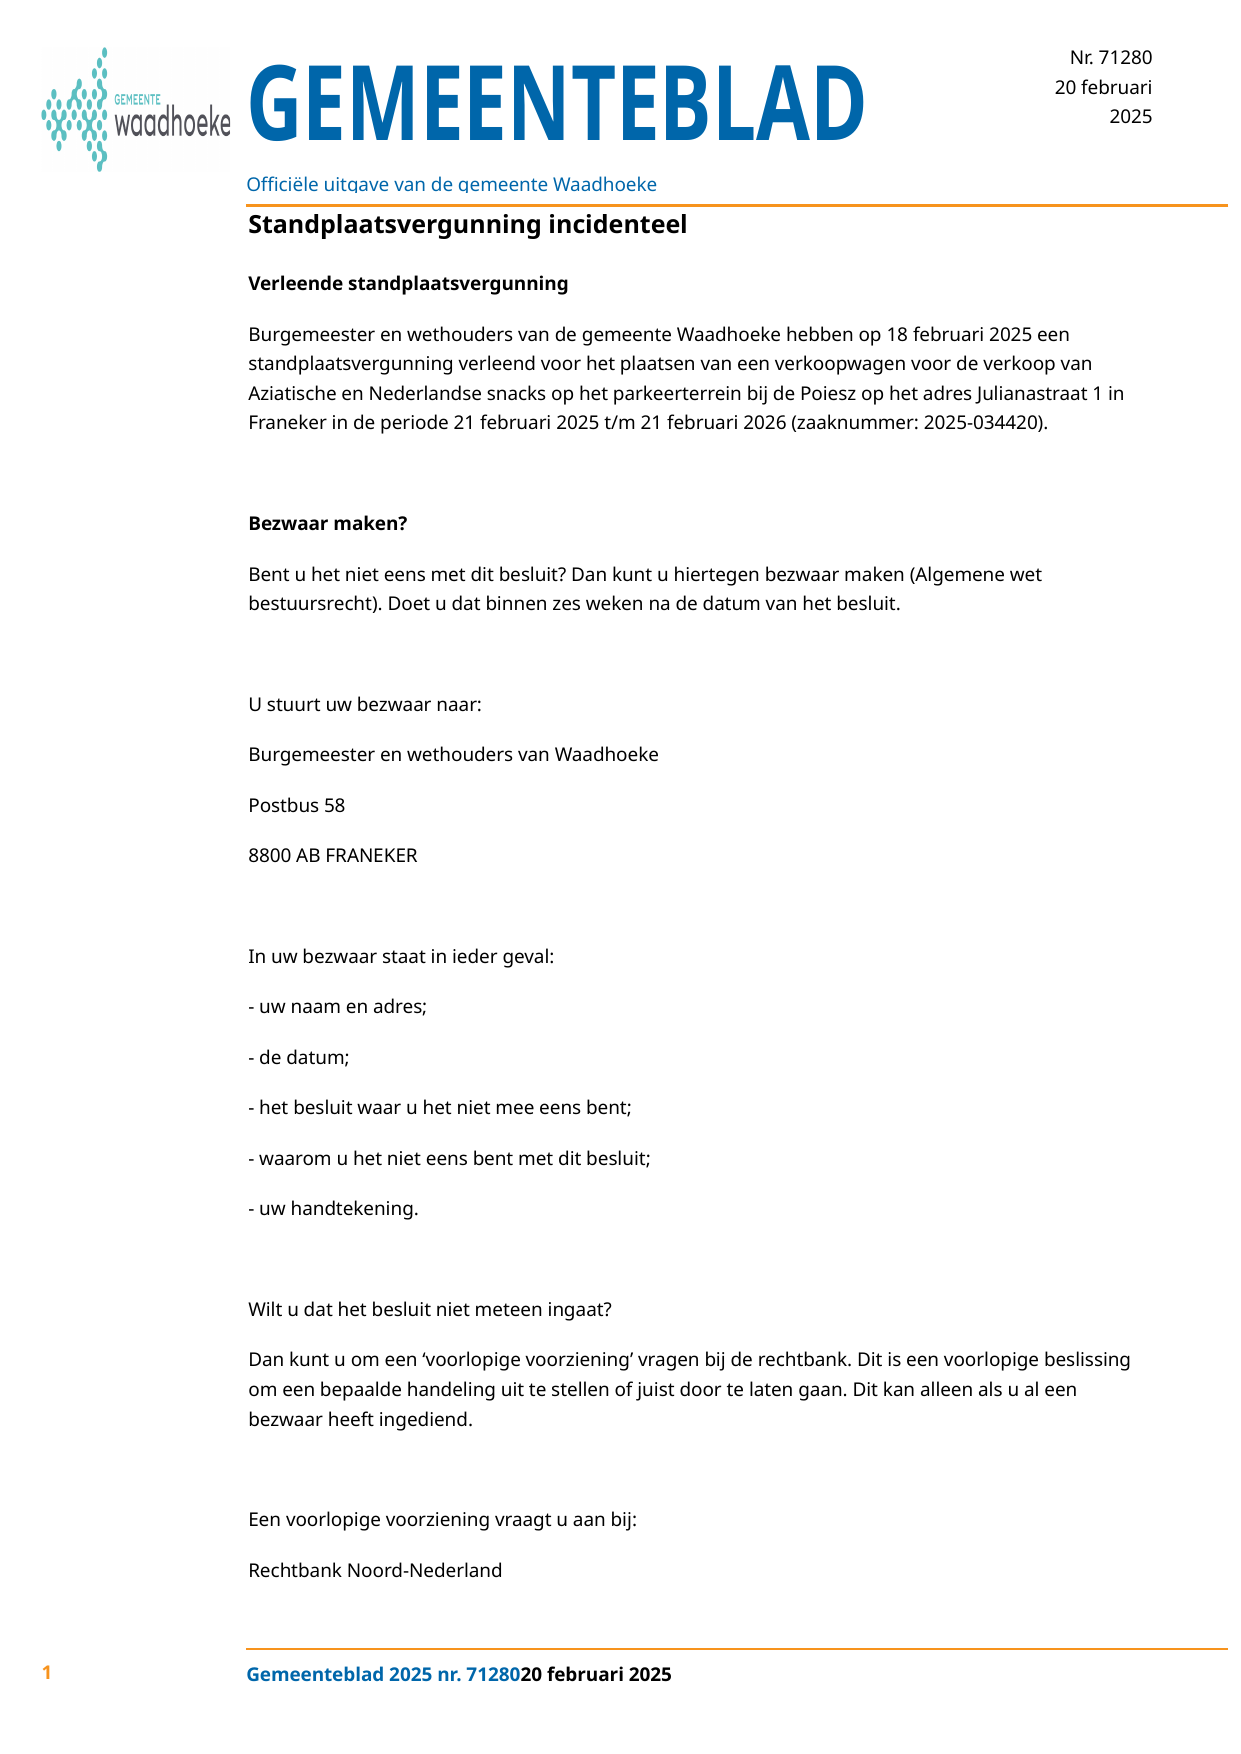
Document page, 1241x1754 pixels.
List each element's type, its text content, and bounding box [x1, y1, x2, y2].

text Rechtbank Noord-Nederland [248, 1557, 1152, 1583]
text Verleende standplaatsvergunning [248, 270, 1152, 296]
text - waarom u het niet eens bent met dit besluit; [248, 1145, 1152, 1171]
text U stuurt uw bezwaar naar: [248, 691, 1152, 717]
text Standplaatsvergunning incidenteel [248, 207, 1152, 241]
text Een voorlopige voorziening vraagt u aan bij: [248, 1507, 1152, 1532]
text Postbus 58 [248, 792, 1152, 818]
text - het besluit waar u het niet mee eens bent; [248, 1094, 1152, 1120]
picture [41, 47, 231, 172]
text Wilt u dat het besluit niet meteen ingaat? [248, 1296, 1152, 1322]
text - uw handtekening. [248, 1195, 1152, 1221]
text 8800 AB FRANEKER [248, 842, 1152, 868]
text Burgemeester en wethouders van de gemeente Waadhoeke hebben op 18 februari 2025 een standplaatsvergunning verleend voor het plaatsen van een verkoopwagen voor de verkoop van Aziatische en Nederlandse snacks op het parkeerterrein bij de Poiesz op het adres Julianastraat 1 in Franeker in de periode 21 februari 2025 t/m 21 februari 2026 (zaaknummer: 2025-034420). [248, 321, 1152, 435]
text Bezwaar maken? [248, 510, 1152, 536]
text - de datum; [248, 1044, 1152, 1070]
text - uw naam en adres; [248, 994, 1152, 1019]
text In uw bezwaar staat in ieder geval: [248, 943, 1152, 969]
text Dan kunt u om een ‘voorlopige voorziening’ vragen bij de rechtbank. Dit is een voorlopige beslissing om een bepaalde handeling uit te stellen of juist door te laten gaan. Dit kan alleen als u al een bezwaar heeft ingediend. [248, 1347, 1152, 1431]
text Burgemeester en wethouders van Waadhoeke [248, 742, 1152, 767]
text Bent u het niet eens met dit besluit? Dan kunt u hiertegen bezwaar maken (Algemene wet bestuursrecht). Doet u dat binnen zes weken na de datum van het besluit. [248, 561, 1152, 616]
